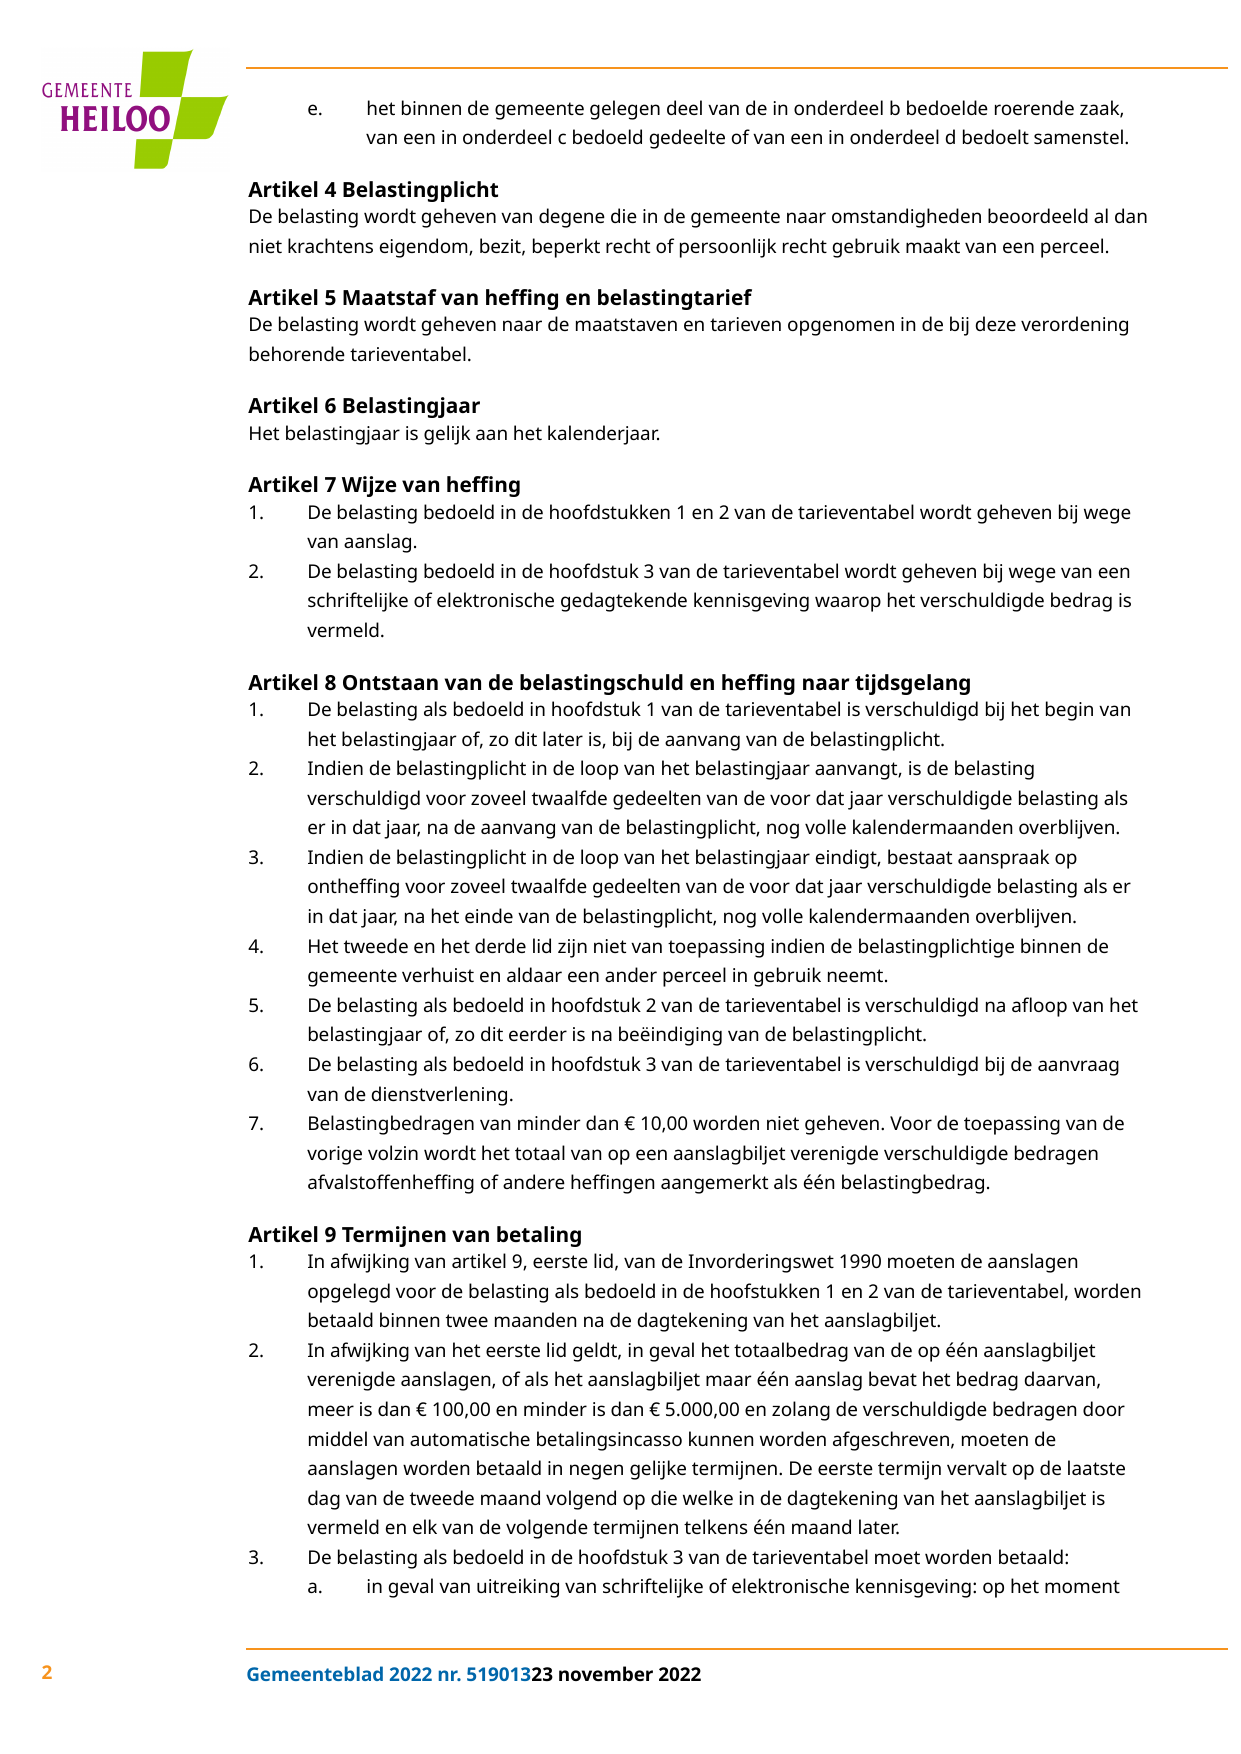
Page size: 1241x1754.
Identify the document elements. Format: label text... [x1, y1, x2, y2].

list De belasting als bedoeld in hoofdstuk 2 van de tarieventabel is verschuldigd na afloop van het belastingjaar of, zo dit eerder is na beëindiging van de belastingplicht. [248, 992, 1152, 1047]
text Artikel 9 Termijnen van betaling [248, 1220, 1152, 1248]
list in geval van uitreiking van schriftelijke of elektronische kennisgeving: op het moment [307, 1574, 1152, 1599]
text De belasting wordt geheven van degene die in de gemeente naar omstandigheden beoordeeld al dan niet krachtens eigendom, bezit, beperkt recht of persoonlijk recht gebruik maakt van een perceel. [248, 203, 1152, 258]
list Het tweede en het derde lid zijn niet van toepassing indien de belastingplichtige binnen de gemeente verhuist en aldaar een ander perceel in gebruik neemt. [248, 933, 1152, 988]
list De belasting als bedoeld in hoofdstuk 3 van de tarieventabel is verschuldigd bij de aanvraag van de dienstverlening. [248, 1051, 1152, 1106]
text Artikel 6 Belastingjaar [248, 392, 1152, 420]
list Indien de belastingplicht in de loop van het belastingjaar eindigt, bestaat aanspraak op ontheffing voor zoveel twaalfde gedeelten van de voor dat jaar verschuldigde belasting als er in dat jaar, na het einde van de belastingplicht, nog volle kalendermaanden overblijven. [248, 844, 1152, 929]
picture [41, 47, 231, 172]
text Artikel 7 Wijze van heffing [248, 471, 1152, 499]
list het binnen de gemeente gelegen deel van de in onderdeel b bedoelde roerende zaak, van een in onderdeel c bedoeld gedeelte of van een in onderdeel d bedoelt samenstel. [307, 95, 1152, 150]
list De belasting als bedoeld in hoofdstuk 1 van de tarieventabel is verschuldigd bij het begin van het belastingjaar of, zo dit later is, bij de aanvang van de belastingplicht. [248, 696, 1152, 751]
list De belasting bedoeld in de hoofdstuk 3 van de tarieventabel wordt geheven bij wege van een schriftelijke of elektronische gedagtekende kennisgeving waarop het verschuldigde bedrag is vermeld. [248, 558, 1152, 643]
text Het belastingjaar is gelijk aan het kalenderjaar. [248, 420, 1152, 446]
list De belasting als bedoeld in de hoofdstuk 3 van de tarieventabel moet worden betaald: [248, 1544, 1152, 1570]
text Artikel 5 Maatstaf van heffing en belastingtarief [248, 283, 1152, 312]
text Artikel 4 Belastingplicht [248, 175, 1152, 203]
list Belastingbedragen van minder dan € 10,00 worden niet geheven. Voor de toepassing van de vorige volzin wordt het totaal van op een aanslagbiljet verenigde verschuldigde bedragen afvalstoffenheffing of andere heffingen aangemerkt als één belastingbedrag. [248, 1110, 1152, 1195]
list De belasting bedoeld in de hoofdstukken 1 en 2 van de tarieventabel wordt geheven bij wege van aanslag. [248, 499, 1152, 554]
list In afwijking van artikel 9, eerste lid, van de Invorderingswet 1990 moeten de aanslagen opgelegd voor de belasting als bedoeld in de hoofstukken 1 en 2 van de tarieventabel, worden betaald binnen twee maanden na de dagtekening van het aanslagbiljet. [248, 1248, 1152, 1333]
list In afwijking van het eerste lid geldt, in geval het totaalbedrag van de op één aanslagbiljet verenigde aanslagen, of als het aanslagbiljet maar één aanslag bevat het bedrag daarvan, meer is dan € 100,00 en minder is dan € 5.000,00 en zolang de verschuldigde bedragen door middel van automatische betalingsincasso kunnen worden afgeschreven, moeten de aanslagen worden betaald in negen gelijke termijnen. De eerste termijn vervalt op de laatste dag van de tweede maand volgend op die welke in de dagtekening van het aanslagbiljet is vermeld en elk van de volgende termijnen telkens één maand later. [248, 1337, 1152, 1540]
list Indien de belastingplicht in de loop van het belastingjaar aanvangt, is de belasting verschuldigd voor zoveel twaalfde gedeelten van de voor dat jaar verschuldigde belasting als er in dat jaar, na de aanvang van de belastingplicht, nog volle kalendermaanden overblijven. [248, 755, 1152, 840]
text Artikel 8 Ontstaan van de belastingschuld en heffing naar tijdsgelang [248, 668, 1152, 696]
text De belasting wordt geheven naar de maatstaven en tarieven opgenomen in de bij deze verordening behorende tarieventabel. [248, 312, 1152, 367]
